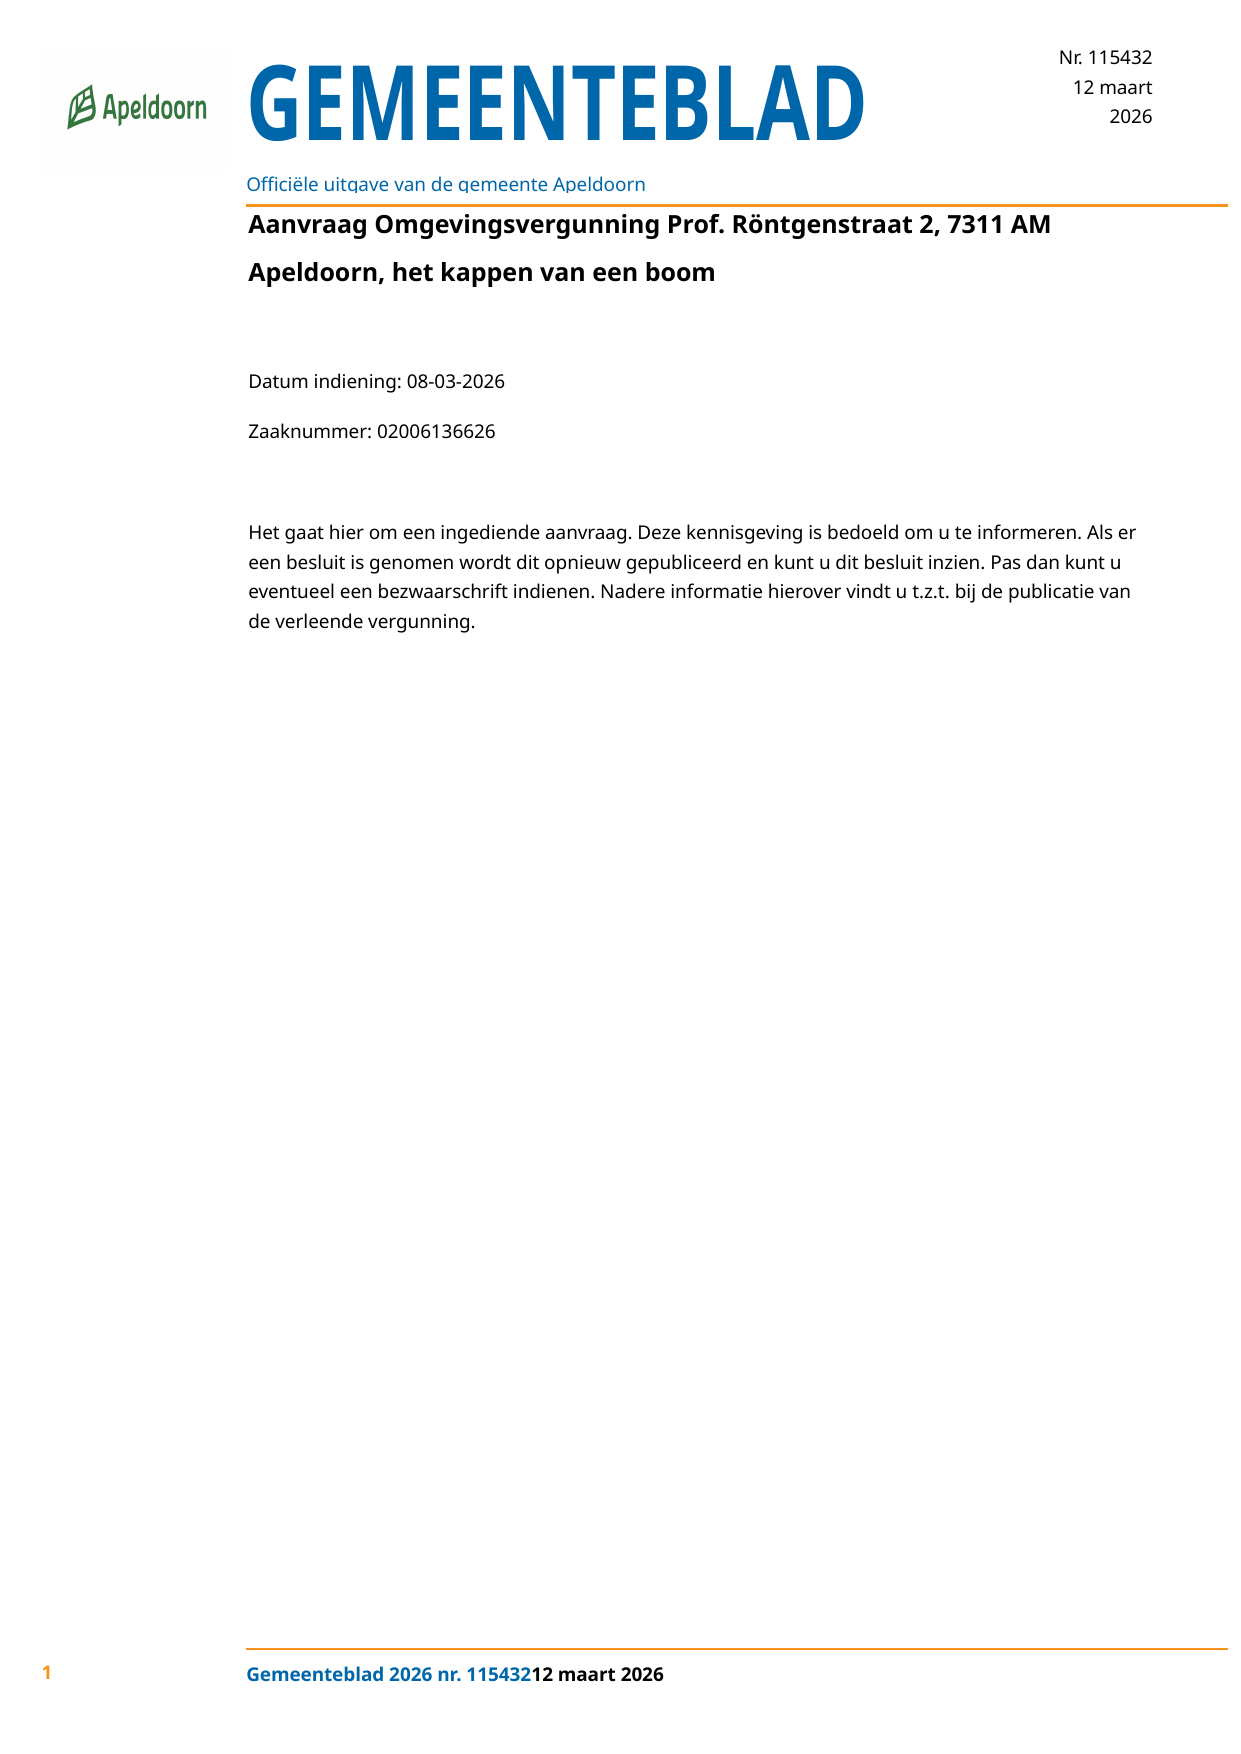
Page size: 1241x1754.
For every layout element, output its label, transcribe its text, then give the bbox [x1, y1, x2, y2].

text Datum indiening: 08-03-2026 [248, 368, 1152, 394]
text Aanvraag Omgevingsvergunning Prof. Röntgenstraat 2, 7311 AM Apeldoorn, het kappen van een boom [248, 207, 1152, 288]
text Zaaknummer: 02006136626 [248, 419, 1152, 444]
text Het gaat hier om een ingediende aanvraag. Deze kennisgeving is bedoeld om u te informeren. Als er een besluit is genomen wordt dit opnieuw gepubliceerd en kunt u dit besluit inzien. Pas dan kunt u eventueel een bezwaarschrift indienen. Nadere informatie hierover vindt u t.z.t. bij de publicatie van de verleende vergunning. [248, 519, 1152, 634]
picture [41, 47, 231, 172]
